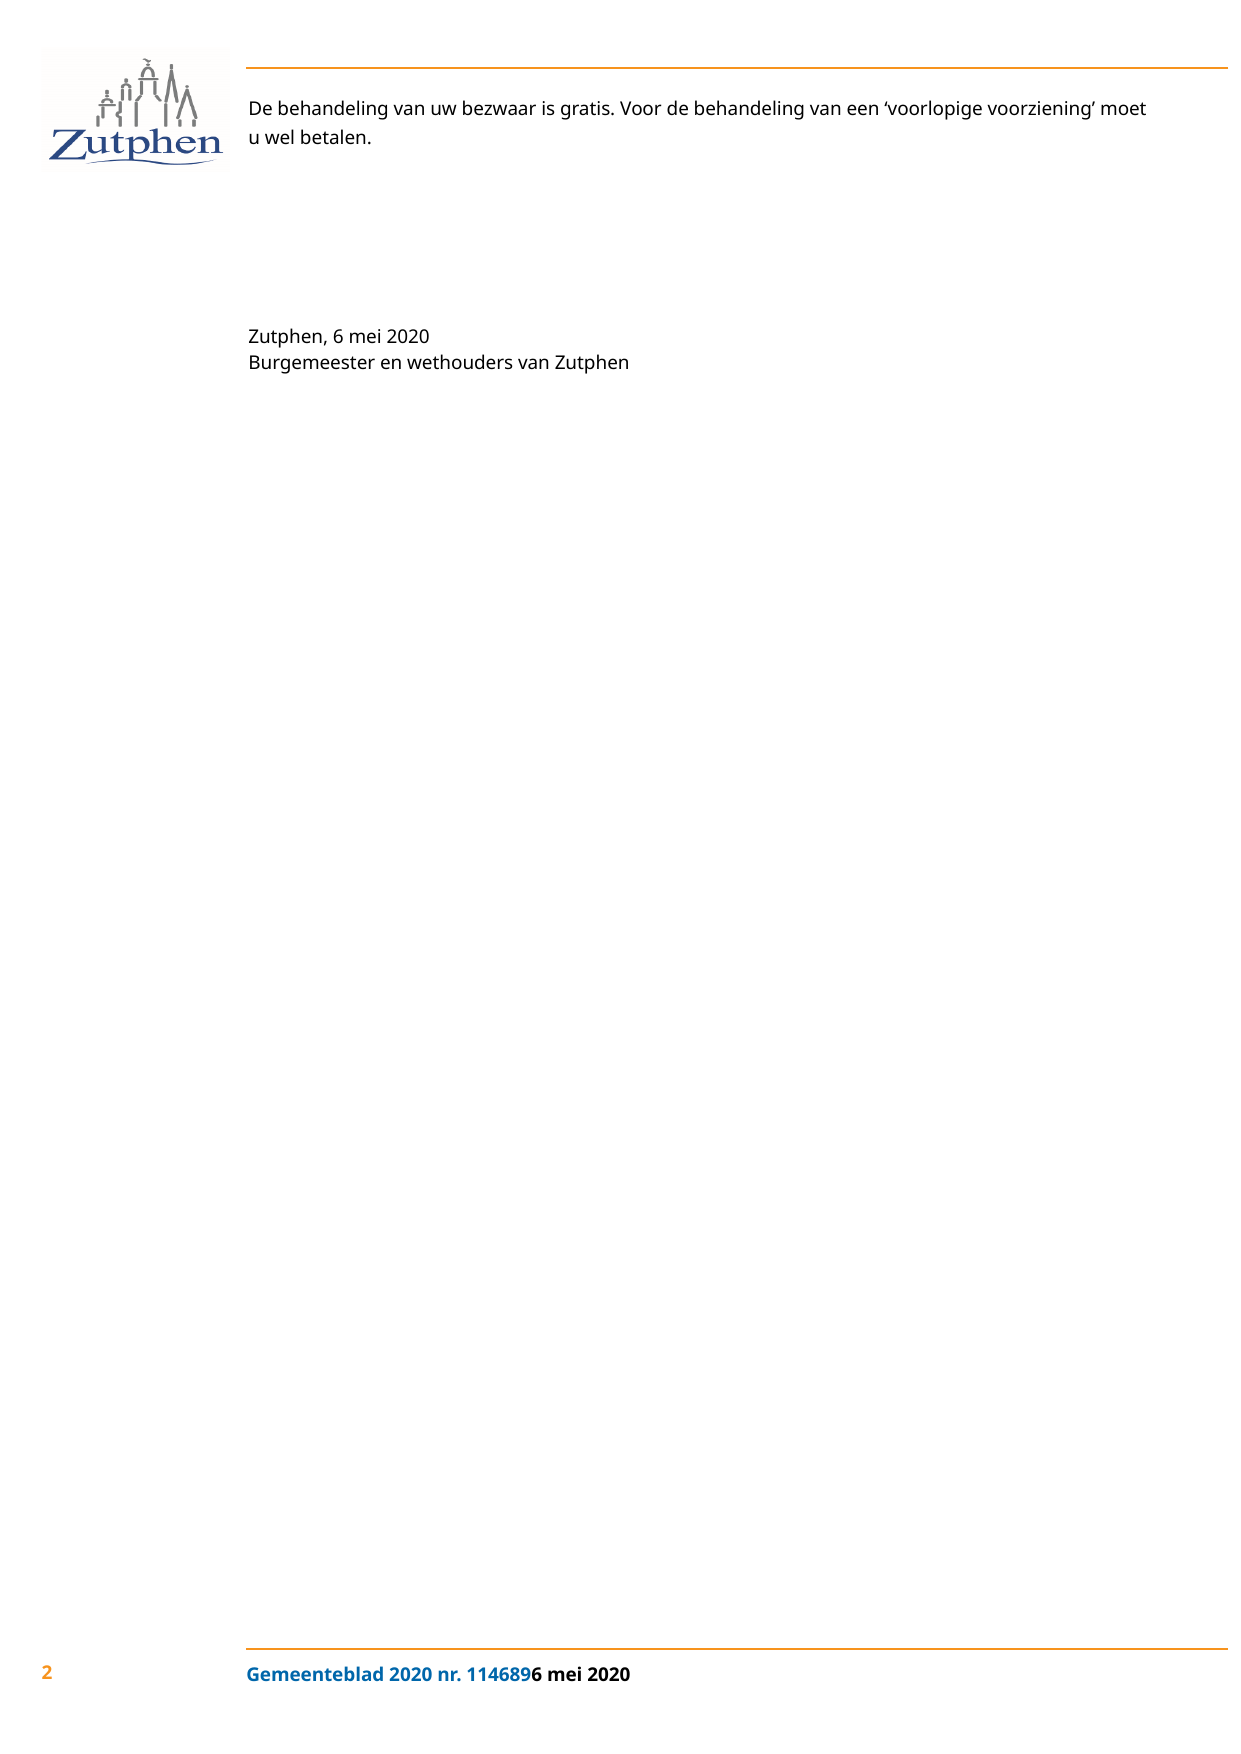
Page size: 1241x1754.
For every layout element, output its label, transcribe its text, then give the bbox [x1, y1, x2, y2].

text Zutphen, 6 mei 2020 [248, 323, 1152, 349]
text Burgemeester en wethouders van Zutphen [248, 349, 1152, 375]
text De behandeling van uw bezwaar is gratis. Voor de behandeling van een ‘voorlopige voorziening’ moet u wel betalen. [248, 95, 1152, 150]
picture [41, 47, 231, 172]
